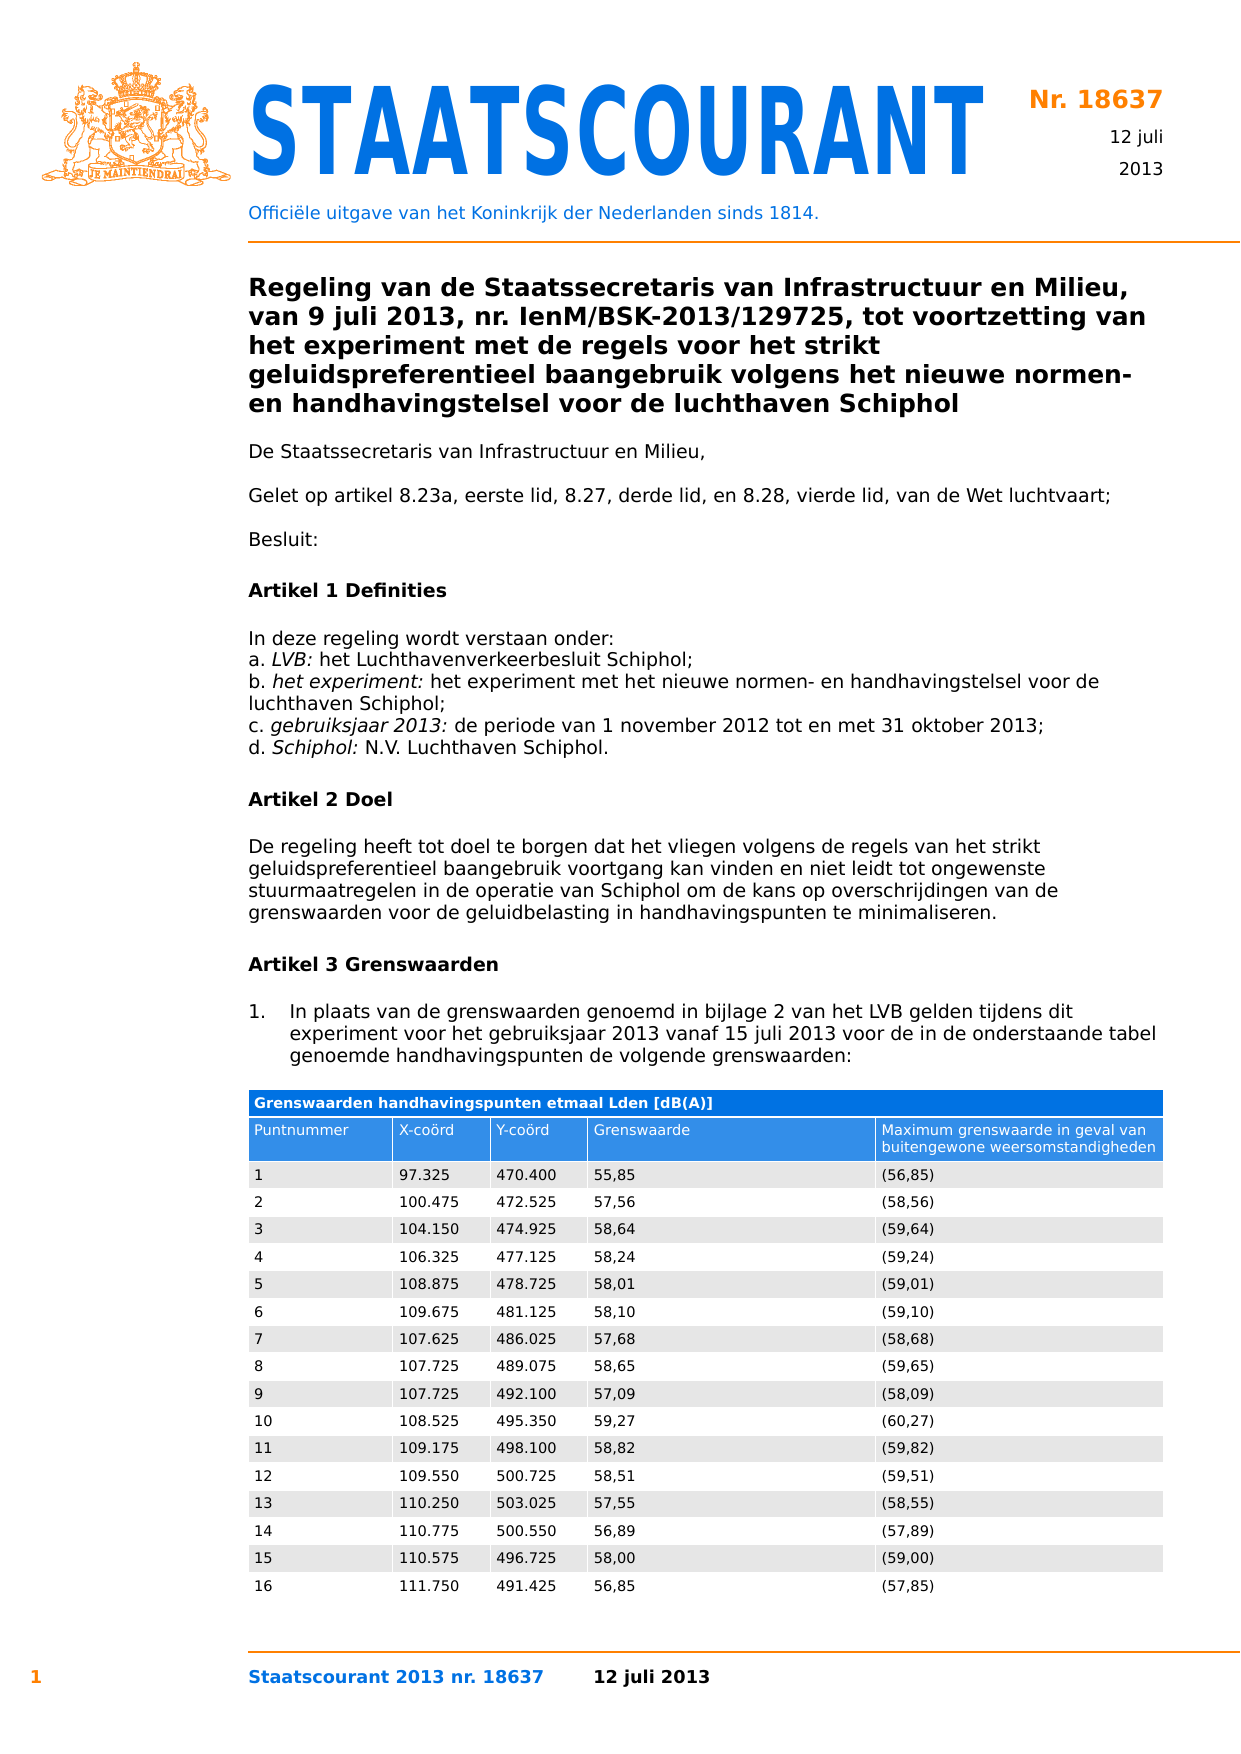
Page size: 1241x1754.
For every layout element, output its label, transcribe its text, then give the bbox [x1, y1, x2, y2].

table_cell 107.725 [393, 1354, 490, 1380]
table_cell 58,24 [588, 1244, 875, 1270]
table_cell 495.350 [491, 1408, 587, 1435]
table_cell 481.125 [491, 1299, 587, 1325]
text c. gebruiksjaar 2013: de periode van 1 november 2012 tot en met 31 oktober 2013; [248, 715, 1163, 737]
subtitle Artikel 3 Grenswaarden [248, 954, 1163, 976]
table_cell (59,64) [876, 1217, 1163, 1243]
text Besluit: [248, 528, 1163, 550]
table_cell 477.125 [491, 1244, 587, 1270]
table_cell 110.250 [393, 1491, 490, 1517]
table_cell 498.100 [491, 1436, 587, 1462]
table_cell 59,27 [588, 1408, 875, 1435]
table_cell 108.525 [393, 1408, 490, 1435]
table_cell (58,55) [876, 1491, 1163, 1517]
table_cell 58,10 [588, 1299, 875, 1325]
table_cell 500.725 [491, 1463, 587, 1489]
table_cell Puntnummer [249, 1118, 392, 1161]
table_cell 58,65 [588, 1354, 875, 1380]
table_cell 106.325 [393, 1244, 490, 1270]
table_cell 56,89 [588, 1518, 875, 1544]
subtitle Artikel 1 Definities [248, 580, 1163, 602]
table_cell 500.550 [491, 1518, 587, 1544]
table_cell 491.425 [491, 1573, 587, 1599]
table_cell (59,51) [876, 1463, 1163, 1489]
table_cell 97.325 [393, 1162, 490, 1188]
table_cell 13 [249, 1491, 392, 1517]
table_cell 496.725 [491, 1545, 587, 1572]
table_cell 111.750 [393, 1573, 490, 1599]
table_cell Y-coörd [491, 1118, 587, 1161]
table_cell (60,27) [876, 1408, 1163, 1435]
table_cell 10 [249, 1408, 392, 1435]
table_cell (57,85) [876, 1573, 1163, 1599]
table_cell Maximum grenswaarde in geval van buitengewone weersomstandigheden [876, 1118, 1163, 1161]
table_cell 3 [249, 1217, 392, 1243]
table_cell 2013 [998, 153, 1240, 203]
table_cell 4 [249, 1244, 392, 1270]
picture [41, 62, 231, 186]
table_cell 57,68 [588, 1326, 875, 1352]
table_cell 108.875 [393, 1271, 490, 1298]
table_cell 7 [249, 1326, 392, 1352]
table_cell 489.075 [491, 1354, 587, 1380]
table_cell (59,82) [876, 1436, 1163, 1462]
table_cell 109.175 [393, 1436, 490, 1462]
table_cell (59,65) [876, 1354, 1163, 1380]
text 1. In plaats van de grenswaarden genoemd in bijlage 2 van het LVB gelden tijdens dit experiment voor het gebruiksjaar 2013 vanaf 15 juli 2013 voor de in de onderstaande tabel genoemde handhavingspunten de volgende grenswaarden: [248, 1001, 1163, 1067]
table_header Nr. 18637 [998, 62, 1240, 121]
table_cell 57,56 [588, 1189, 875, 1216]
table_cell 55,85 [588, 1162, 875, 1188]
table_cell 104.150 [393, 1217, 490, 1243]
table_cell 1 [249, 1162, 392, 1188]
table_cell (58,09) [876, 1381, 1163, 1407]
table_cell 58,51 [588, 1463, 875, 1489]
table_cell 470.400 [491, 1162, 587, 1188]
table_cell 56,85 [588, 1573, 875, 1599]
table_cell 58,00 [588, 1545, 875, 1572]
table_cell 58,64 [588, 1217, 875, 1243]
table_cell 58,01 [588, 1271, 875, 1298]
table_cell (59,01) [876, 1271, 1163, 1298]
table_cell (58,56) [876, 1189, 1163, 1216]
table_cell 110.575 [393, 1545, 490, 1572]
table_cell (59,24) [876, 1244, 1163, 1270]
table_cell (57,89) [876, 1518, 1163, 1544]
table_header [25, 62, 248, 241]
table_cell 14 [249, 1518, 392, 1544]
text a. LVB: het Luchthavenverkeerbesluit Schiphol; [248, 649, 1163, 671]
table_cell 9 [249, 1381, 392, 1407]
table_cell 478.725 [491, 1271, 587, 1298]
table_cell 474.925 [491, 1217, 587, 1243]
table_cell 6 [249, 1299, 392, 1325]
table_cell 8 [249, 1354, 392, 1380]
text In deze regeling wordt verstaan onder: [248, 627, 1163, 649]
table_cell 503.025 [491, 1491, 587, 1517]
table_cell (56,85) [876, 1162, 1163, 1188]
table_cell 12 juli [998, 121, 1240, 153]
table_cell (59,10) [876, 1299, 1163, 1325]
text De Staatssecretaris van Infrastructuur en Milieu, [248, 441, 1163, 463]
table_cell 100.475 [393, 1189, 490, 1216]
table_cell 472.525 [491, 1189, 587, 1216]
table_cell 492.100 [491, 1381, 587, 1407]
table_cell Grenswaarde [588, 1118, 875, 1161]
table_cell 110.775 [393, 1518, 490, 1544]
text De regeling heeft tot doel te borgen dat het vliegen volgens de regels van het strikt geluidspreferentieel baangebruik voortgang kan vinden en niet leidt tot ongewenste stuurmaatregelen in de operatie van Schiphol om de kans op overschrijdingen van de grenswaarden voor de geluidbelasting in handhavingspunten te minimaliseren. [248, 836, 1163, 924]
table_cell 5 [249, 1271, 392, 1298]
table_cell 16 [249, 1573, 392, 1599]
table_cell 15 [249, 1545, 392, 1572]
table_cell 11 [249, 1436, 392, 1462]
subtitle Regeling van de Staatssecretaris van Infrastructuur en Milieu, van 9 juli 2013, nr. IenM/BSK-2013/129725, tot voortzetting van het experiment met de regels voor het strikt geluidspreferentieel baangebruik volgens het nieuwe normen- en handhavingstelsel voor de luchthaven Schiphol [248, 273, 1163, 419]
table_cell 109.550 [393, 1463, 490, 1489]
text Gelet op artikel 8.23a, eerste lid, 8.27, derde lid, en 8.28, vierde lid, van de Wet luchtvaart; [248, 484, 1163, 507]
table_header Grenswaarden handhavingspunten etmaal Lden [dB(A)] [249, 1090, 1163, 1116]
table_cell 57,55 [588, 1491, 875, 1517]
table_cell 107.625 [393, 1326, 490, 1352]
text d. Schiphol: N.V. Luchthaven Schiphol. [248, 737, 1163, 759]
table_header STAATSCOURANT [248, 62, 998, 203]
table_cell (58,68) [876, 1326, 1163, 1352]
table_cell (59,00) [876, 1545, 1163, 1572]
table_cell 107.725 [393, 1381, 490, 1407]
table_cell 12 [249, 1463, 392, 1489]
table_cell 57,09 [588, 1381, 875, 1407]
text b. het experiment: het experiment met het nieuwe normen- en handhavingstelsel voor de luchthaven Schiphol; [248, 671, 1163, 715]
table_cell 58,82 [588, 1436, 875, 1462]
table_cell 2 [249, 1189, 392, 1216]
subtitle Artikel 2 Doel [248, 789, 1163, 811]
table_cell 486.025 [491, 1326, 587, 1352]
table_cell X-coörd [393, 1118, 490, 1161]
table_cell 109.675 [393, 1299, 490, 1325]
table_cell Officiële uitgave van het Koninkrijk der Nederlanden sinds 1814. [248, 203, 1240, 241]
